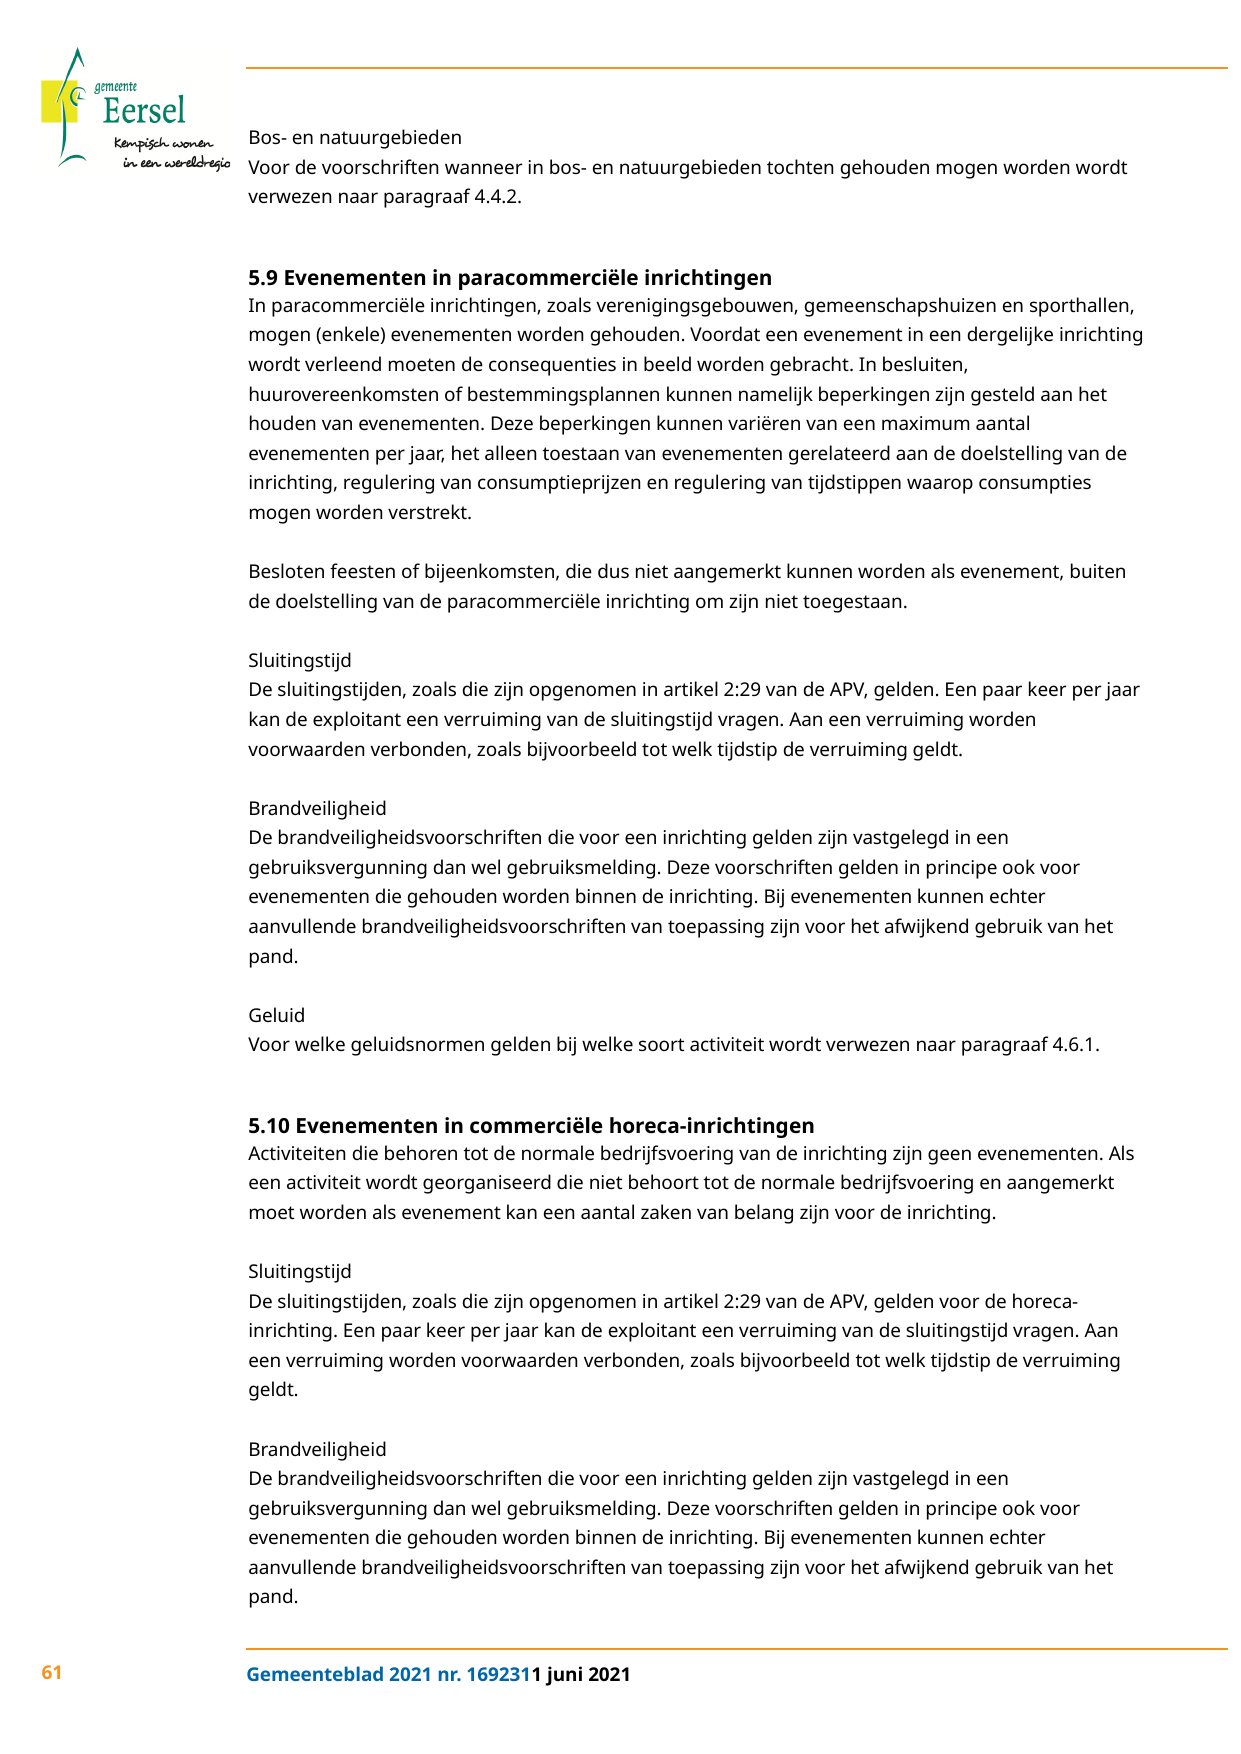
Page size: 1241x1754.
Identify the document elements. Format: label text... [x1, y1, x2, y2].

text Brandveiligheid [248, 795, 1152, 821]
text In paracommerciële inrichtingen, zoals verenigingsgebouwen, gemeenschapshuizen en sporthallen, mogen (enkele) evenementen worden gehouden. Voordat een evenement in een dergelijke inrichting wordt verleend moeten de consequenties in beeld worden gebracht. In besluiten, huurovereenkomsten of bestemmingsplannen kunnen namelijk beperkingen zijn gesteld aan het houden van evenementen. Deze beperkingen kunnen variëren van een maximum aantal evenementen per jaar, het alleen toestaan van evenementen gerelateerd aan de doelstelling van de inrichting, regulering van consumptieprijzen en regulering van tijdstippen waarop consumpties mogen worden verstrekt. [248, 292, 1152, 525]
picture [41, 47, 231, 172]
text De sluitingstijden, zoals die zijn opgenomen in artikel 2:29 van de APV, gelden voor de horeca-inrichting. Een paar keer per jaar kan de exploitant een verruiming van de sluitingstijd vragen. Aan een verruiming worden voorwaarden verbonden, zoals bijvoorbeeld tot welk tijdstip de verruiming geldt. [248, 1288, 1152, 1402]
text 5.10 Evenementen in commerciële horeca-inrichtingen [248, 1112, 1152, 1140]
text De sluitingstijden, zoals die zijn opgenomen in artikel 2:29 van de APV, gelden. Een paar keer per jaar kan de exploitant een verruiming van de sluitingstijd vragen. Aan een verruiming worden voorwaarden verbonden, zoals bijvoorbeeld tot welk tijdstip de verruiming geldt. [248, 677, 1152, 761]
text Voor welke geluidsnormen gelden bij welke soort activiteit wordt verwezen naar paragraaf 4.6.1. [248, 1032, 1152, 1057]
text De brandveiligheidsvoorschriften die voor een inrichting gelden zijn vastgelegd in een gebruiksvergunning dan wel gebruiksmelding. Deze voorschriften gelden in principe ook voor evenementen die gehouden worden binnen de inrichting. Bij evenementen kunnen echter aanvullende brandveiligheidsvoorschriften van toepassing zijn voor het afwijkend gebruik van het pand. [248, 1465, 1152, 1609]
text De brandveiligheidsvoorschriften die voor een inrichting gelden zijn vastgelegd in een gebruiksvergunning dan wel gebruiksmelding. Deze voorschriften gelden in principe ook voor evenementen die gehouden worden binnen de inrichting. Bij evenementen kunnen echter aanvullende brandveiligheidsvoorschriften van toepassing zijn voor het afwijkend gebruik van het pand. [248, 824, 1152, 968]
text 5.9 Evenementen in paracommerciële inrichtingen [248, 263, 1152, 292]
text Brandveiligheid [248, 1436, 1152, 1462]
text Sluitingstijd [248, 647, 1152, 673]
text Bos- en natuurgebieden [248, 124, 1152, 150]
text Voor de voorschriften wanneer in bos- en natuurgebieden tochten gehouden mogen worden wordt verwezen naar paragraaf 4.4.2. [248, 154, 1152, 209]
text Activiteiten die behoren tot de normale bedrijfsvoering van de inrichting zijn geen evenementen. Als een activiteit wordt georganiseerd die niet behoort tot de normale bedrijfsvoering en aangemerkt moet worden als evenement kan een aantal zaken van belang zijn voor de inrichting. [248, 1140, 1152, 1225]
text Sluitingstijd [248, 1258, 1152, 1284]
text Geluid [248, 1002, 1152, 1028]
text Besloten feesten of bijeenkomsten, die dus niet aangemerkt kunnen worden als evenement, buiten de doelstelling van de paracommerciële inrichting om zijn niet toegestaan. [248, 558, 1152, 613]
